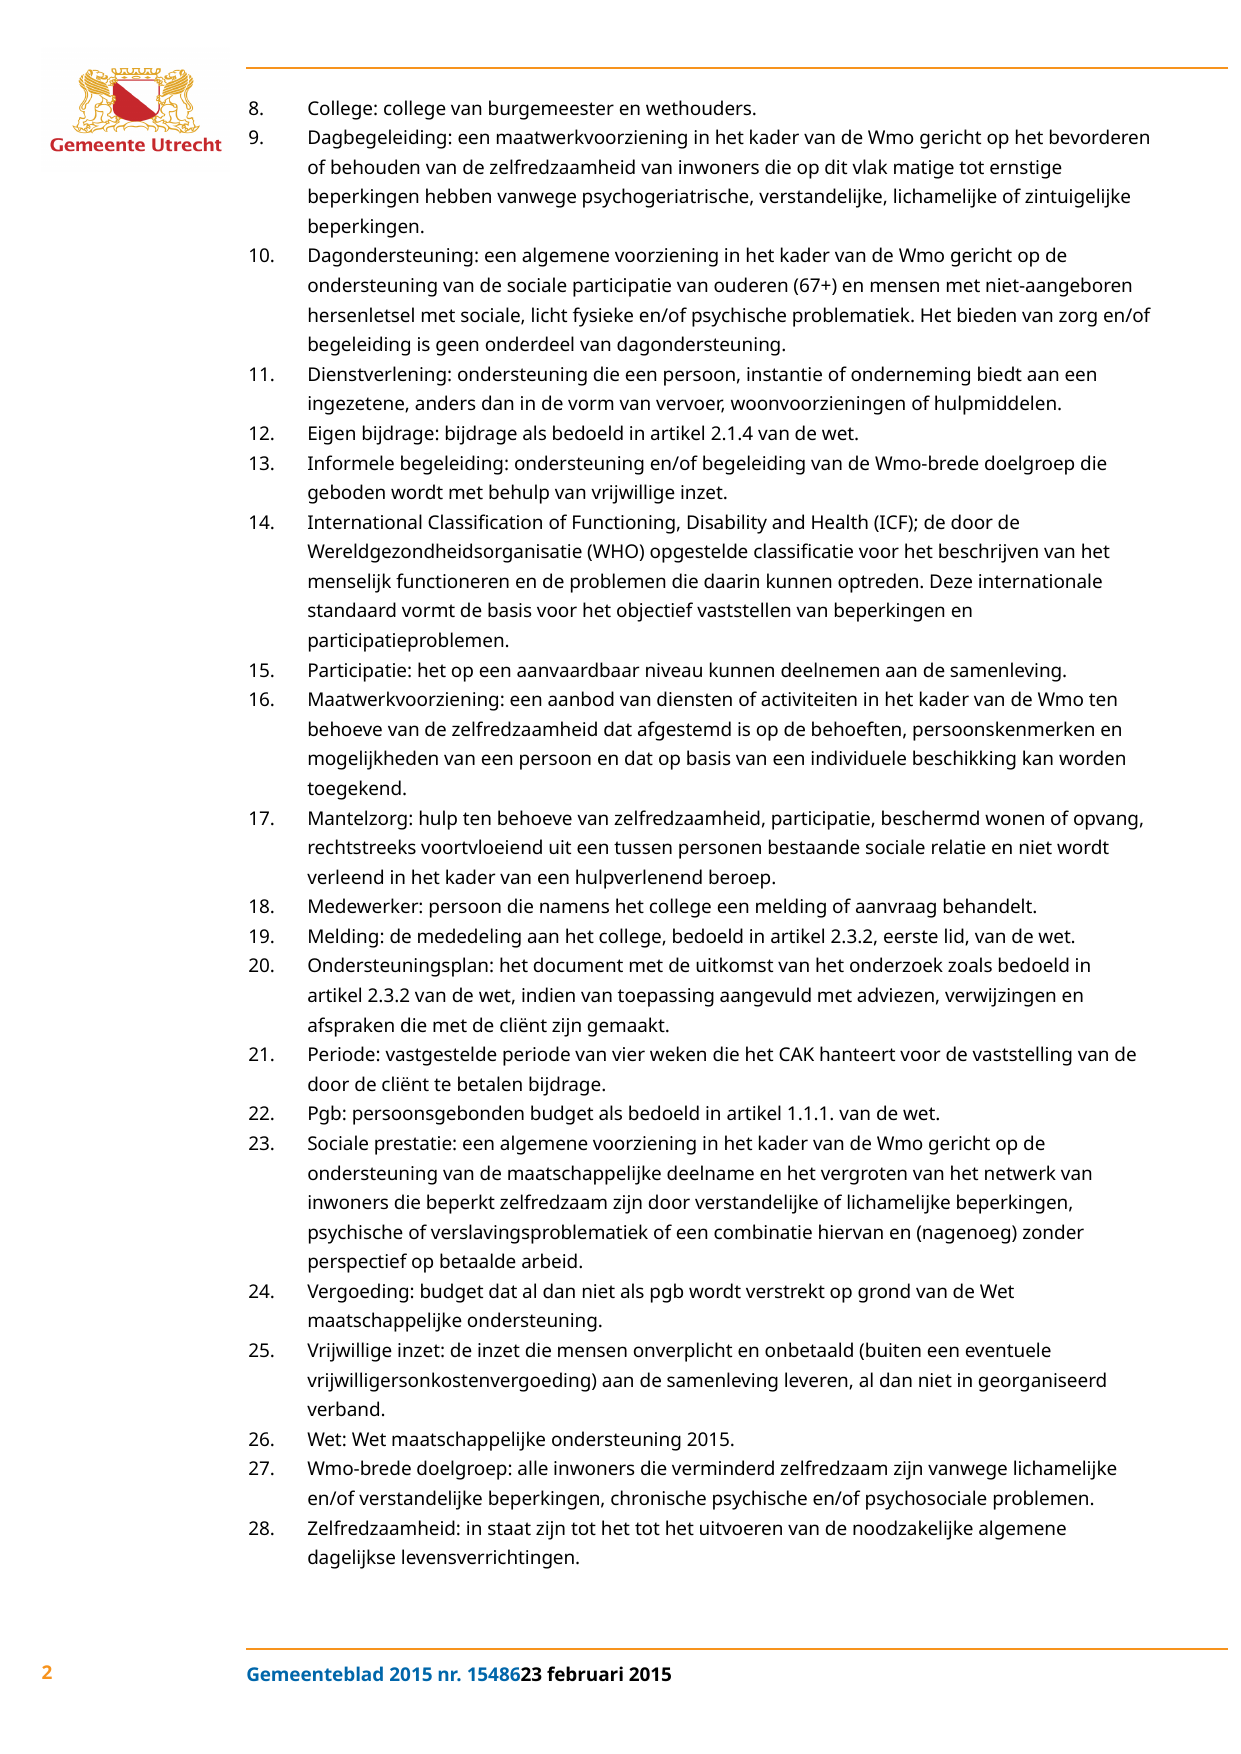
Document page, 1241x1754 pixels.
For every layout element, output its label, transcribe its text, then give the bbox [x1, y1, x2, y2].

list Dienstverlening: ondersteuning die een persoon, instantie of onderneming biedt aan een ingezetene, anders dan in de vorm van vervoer, woonvoorzieningen of hulpmiddelen. [248, 361, 1152, 416]
list Dagondersteuning: een algemene voorziening in het kader van de Wmo gericht op de ondersteuning van de sociale participatie van ouderen (67+) en mensen met niet-aangeboren hersenletsel met sociale, licht fysieke en/of psychische problematiek. Het bieden van zorg en/of begeleiding is geen onderdeel van dagondersteuning. [248, 243, 1152, 357]
list Wmo-brede doelgroep: alle inwoners die verminderd zelfredzaam zijn vanwege lichamelijke en/of verstandelijke beperkingen, chronische psychische en/of psychosociale problemen. [248, 1456, 1152, 1511]
list Informele begeleiding: ondersteuning en/of begeleiding van de Wmo-brede doelgroep die geboden wordt met behulp van vrijwillige inzet. [248, 450, 1152, 505]
list Eigen bijdrage: bijdrage als bedoeld in artikel 2.1.4 van de wet. [248, 420, 1152, 446]
list Pgb: persoonsgebonden budget als bedoeld in artikel 1.1.1. van de wet. [248, 1101, 1152, 1126]
list Mantelzorg: hulp ten behoeve van zelfredzaamheid, participatie, beschermd wonen of opvang, rechtstreeks voortvloeiend uit een tussen personen bestaande sociale relatie en niet wordt verleend in het kader van een hulpverlenend beroep. [248, 805, 1152, 890]
list Medewerker: persoon die namens het college een melding of aanvraag behandelt. [248, 893, 1152, 919]
picture [41, 47, 231, 172]
list Vergoeding: budget dat al dan niet als pgb wordt verstrekt op grond van de Wet maatschappelijke ondersteuning. [248, 1278, 1152, 1333]
list International Classification of Functioning, Disability and Health (ICF); de door de Wereldgezondheidsorganisatie (WHO) opgestelde classificatie voor het beschrijven van het menselijk functioneren en de problemen die daarin kunnen optreden. Deze internationale standaard vormt de basis voor het objectief vaststellen van beperkingen en participatieproblemen. [248, 509, 1152, 653]
list Periode: vastgestelde periode van vier weken die het CAK hanteert voor de vaststelling van de door de cliënt te betalen bijdrage. [248, 1041, 1152, 1097]
list Participatie: het op een aanvaardbaar niveau kunnen deelnemen aan de samenleving. [248, 657, 1152, 683]
list Dagbegeleiding: een maatwerkvoorziening in het kader van de Wmo gericht op het bevorderen of behouden van de zelfredzaamheid van inwoners die op dit vlak matige tot ernstige beperkingen hebben vanwege psychogeriatrische, verstandelijke, lichamelijke of zintuigelijke beperkingen. [248, 124, 1152, 239]
list College: college van burgemeester en wethouders. [248, 95, 1152, 121]
list Wet: Wet maatschappelijke ondersteuning 2015. [248, 1426, 1152, 1452]
list Ondersteuningsplan: het document met de uitkomst van het onderzoek zoals bedoeld in artikel 2.3.2 van de wet, indien van toepassing aangevuld met adviezen, verwijzingen en afspraken die met de cliënt zijn gemaakt. [248, 953, 1152, 1038]
list Sociale prestatie: een algemene voorziening in het kader van de Wmo gericht op de ondersteuning van de maatschappelijke deelname en het vergroten van het netwerk van inwoners die beperkt zelfredzaam zijn door verstandelijke of lichamelijke beperkingen, psychische of verslavingsproblematiek of een combinatie hiervan en (nagenoeg) zonder perspectief op betaalde arbeid. [248, 1130, 1152, 1274]
list Vrijwillige inzet: de inzet die mensen onverplicht en onbetaald (buiten een eventuele vrijwilligersonkostenvergoeding) aan de samenleving leveren, al dan niet in georganiseerd verband. [248, 1337, 1152, 1422]
list Maatwerkvoorziening: een aanbod van diensten of activiteiten in het kader van de Wmo ten behoeve van de zelfredzaamheid dat afgestemd is op de behoeften, persoonskenmerken en mogelijkheden van een persoon en dat op basis van een individuele beschikking kan worden toegekend. [248, 686, 1152, 801]
list Melding: de mededeling aan het college, bedoeld in artikel 2.3.2, eerste lid, van de wet. [248, 923, 1152, 949]
list Zelfredzaamheid: in staat zijn tot het tot het uitvoeren van de noodzakelijke algemene dagelijkse levensverrichtingen. [248, 1515, 1152, 1570]
